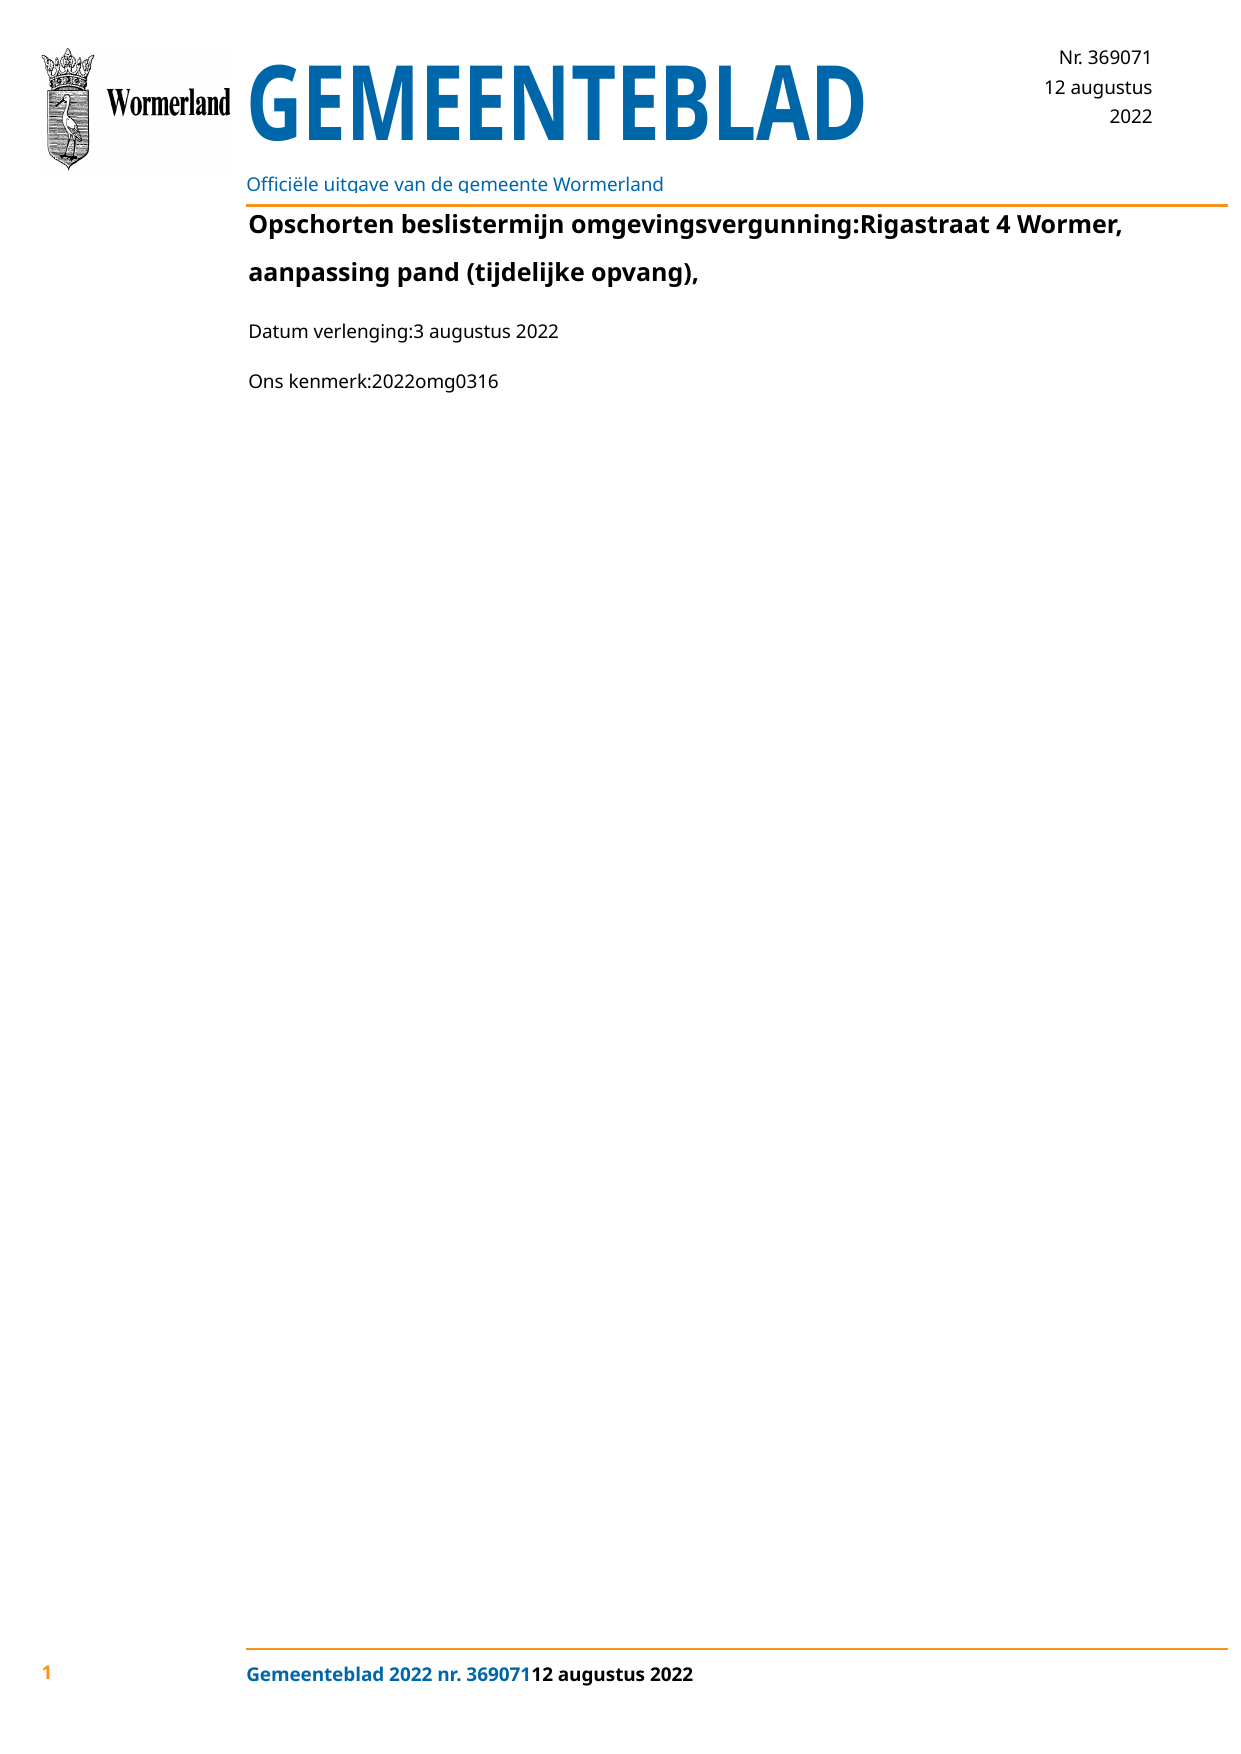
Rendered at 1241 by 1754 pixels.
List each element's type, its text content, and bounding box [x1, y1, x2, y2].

text Opschorten beslistermijn omgevingsvergunning:Rigastraat 4 Wormer, aanpassing pand (tijdelijke opvang), [248, 207, 1152, 288]
picture [41, 47, 231, 172]
text Ons kenmerk:2022omg0316 [248, 368, 1152, 394]
text Datum verlenging:3 augustus 2022 [248, 318, 1152, 344]
